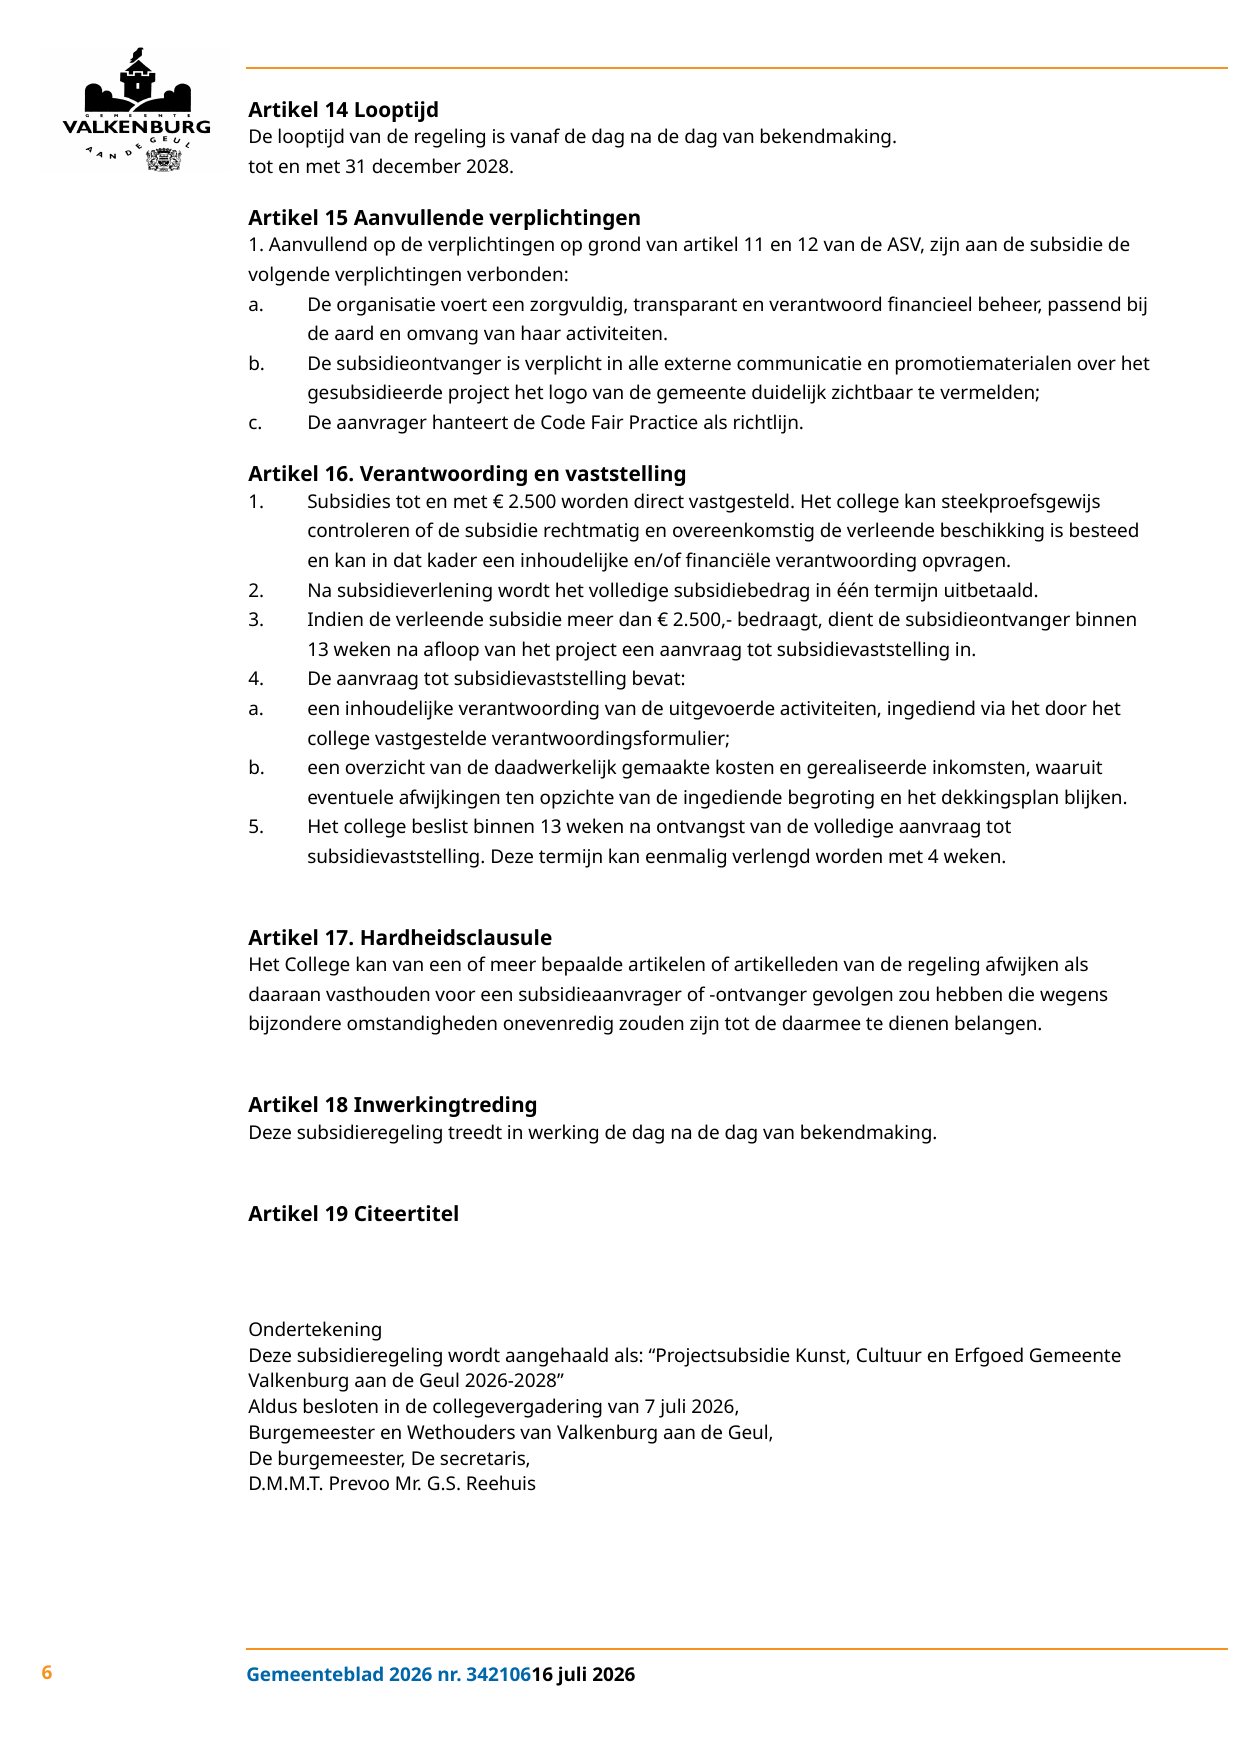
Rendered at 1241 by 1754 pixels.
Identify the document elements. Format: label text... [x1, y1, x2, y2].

text Artikel 19 Citeertitel [248, 1199, 1152, 1227]
text Ondertekening [248, 1316, 1152, 1342]
list een inhoudelijke verantwoording van de uitgevoerde activiteiten, ingediend via het door het college vastgestelde verantwoordingsformulier; [248, 695, 1152, 750]
list De aanvrager hanteert de Code Fair Practice als richtlijn. [248, 409, 1152, 435]
picture [41, 47, 231, 172]
text D.M.M.T. Prevoo Mr. G.S. Reehuis [248, 1471, 1152, 1496]
list Na subsidieverlening wordt het volledige subsidiebedrag in één termijn uitbetaald. [248, 577, 1152, 602]
text De looptijd van de regeling is vanaf de dag na de dag van bekendmaking. [248, 123, 1152, 149]
list De subsidieontvanger is verplicht in alle externe communicatie en promotiematerialen over het gesubsidieerde project het logo van de gemeente duidelijk zichtbaar te vermelden; [248, 350, 1152, 405]
list Subsidies tot en met € 2.500 worden direct vastgesteld. Het college kan steekproefsgewijs controleren of de subsidie rechtmatig en overeenkomstig de verleende beschikking is besteed en kan in dat kader een inhoudelijke en/of financiële verantwoording opvragen. [248, 488, 1152, 573]
list De aanvraag tot subsidievaststelling bevat: [248, 666, 1152, 691]
text Deze subsidieregeling treedt in werking de dag na de dag van bekendmaking. [248, 1119, 1152, 1145]
list Indien de verleende subsidie meer dan € 2.500,- bedraagt, dient de subsidieontvanger binnen 13 weken na afloop van het project een aanvraag tot subsidievaststelling in. [248, 606, 1152, 662]
list een overzicht van de daadwerkelijk gemaakte kosten en gerealiseerde inkomsten, waaruit eventuele afwijkingen ten opzichte van de ingediende begroting en het dekkingsplan blijken. [248, 754, 1152, 809]
text Artikel 18 Inwerkingtreding [248, 1091, 1152, 1119]
list Het college beslist binnen 13 weken na ontvangst van de volledige aanvraag tot subsidievaststelling. Deze termijn kan eenmalig verlengd worden met 4 weken. [248, 813, 1152, 869]
text Aldus besloten in de collegevergadering van 7 juli 2026, [248, 1393, 1152, 1419]
text Artikel 16. Verantwoording en vaststelling [248, 459, 1152, 488]
text tot en met 31 december 2028. [248, 153, 1152, 178]
text Het College kan van een of meer bepaalde artikelen of artikelleden van de regeling afwijken als daaraan vasthouden voor een subsidieaanvrager of -ontvanger gevolgen zou hebben die wegens bijzondere omstandigheden onevenredig zouden zijn tot de daarmee te dienen belangen. [248, 951, 1152, 1036]
text Artikel 14 Looptijd [248, 95, 1152, 123]
text De burgemeester, De secretaris, [248, 1445, 1152, 1471]
text Burgemeester en Wethouders van Valkenburg aan de Geul, [248, 1419, 1152, 1445]
text 1. Aanvullend op de verplichtingen op grond van artikel 11 en 12 van de ASV, zijn aan de subsidie de volgende verplichtingen verbonden: [248, 232, 1152, 287]
text Deze subsidieregeling wordt aangehaald als: “Projectsubsidie Kunst, Cultuur en Erfgoed Gemeente Valkenburg aan de Geul 2026-2028” [248, 1342, 1152, 1393]
text Artikel 15 Aanvullende verplichtingen [248, 203, 1152, 232]
text Artikel 17. Hardheidsclausule [248, 923, 1152, 951]
list De organisatie voert een zorgvuldig, transparant en verantwoord financieel beheer, passend bij de aard en omvang van haar activiteiten. [248, 291, 1152, 346]
